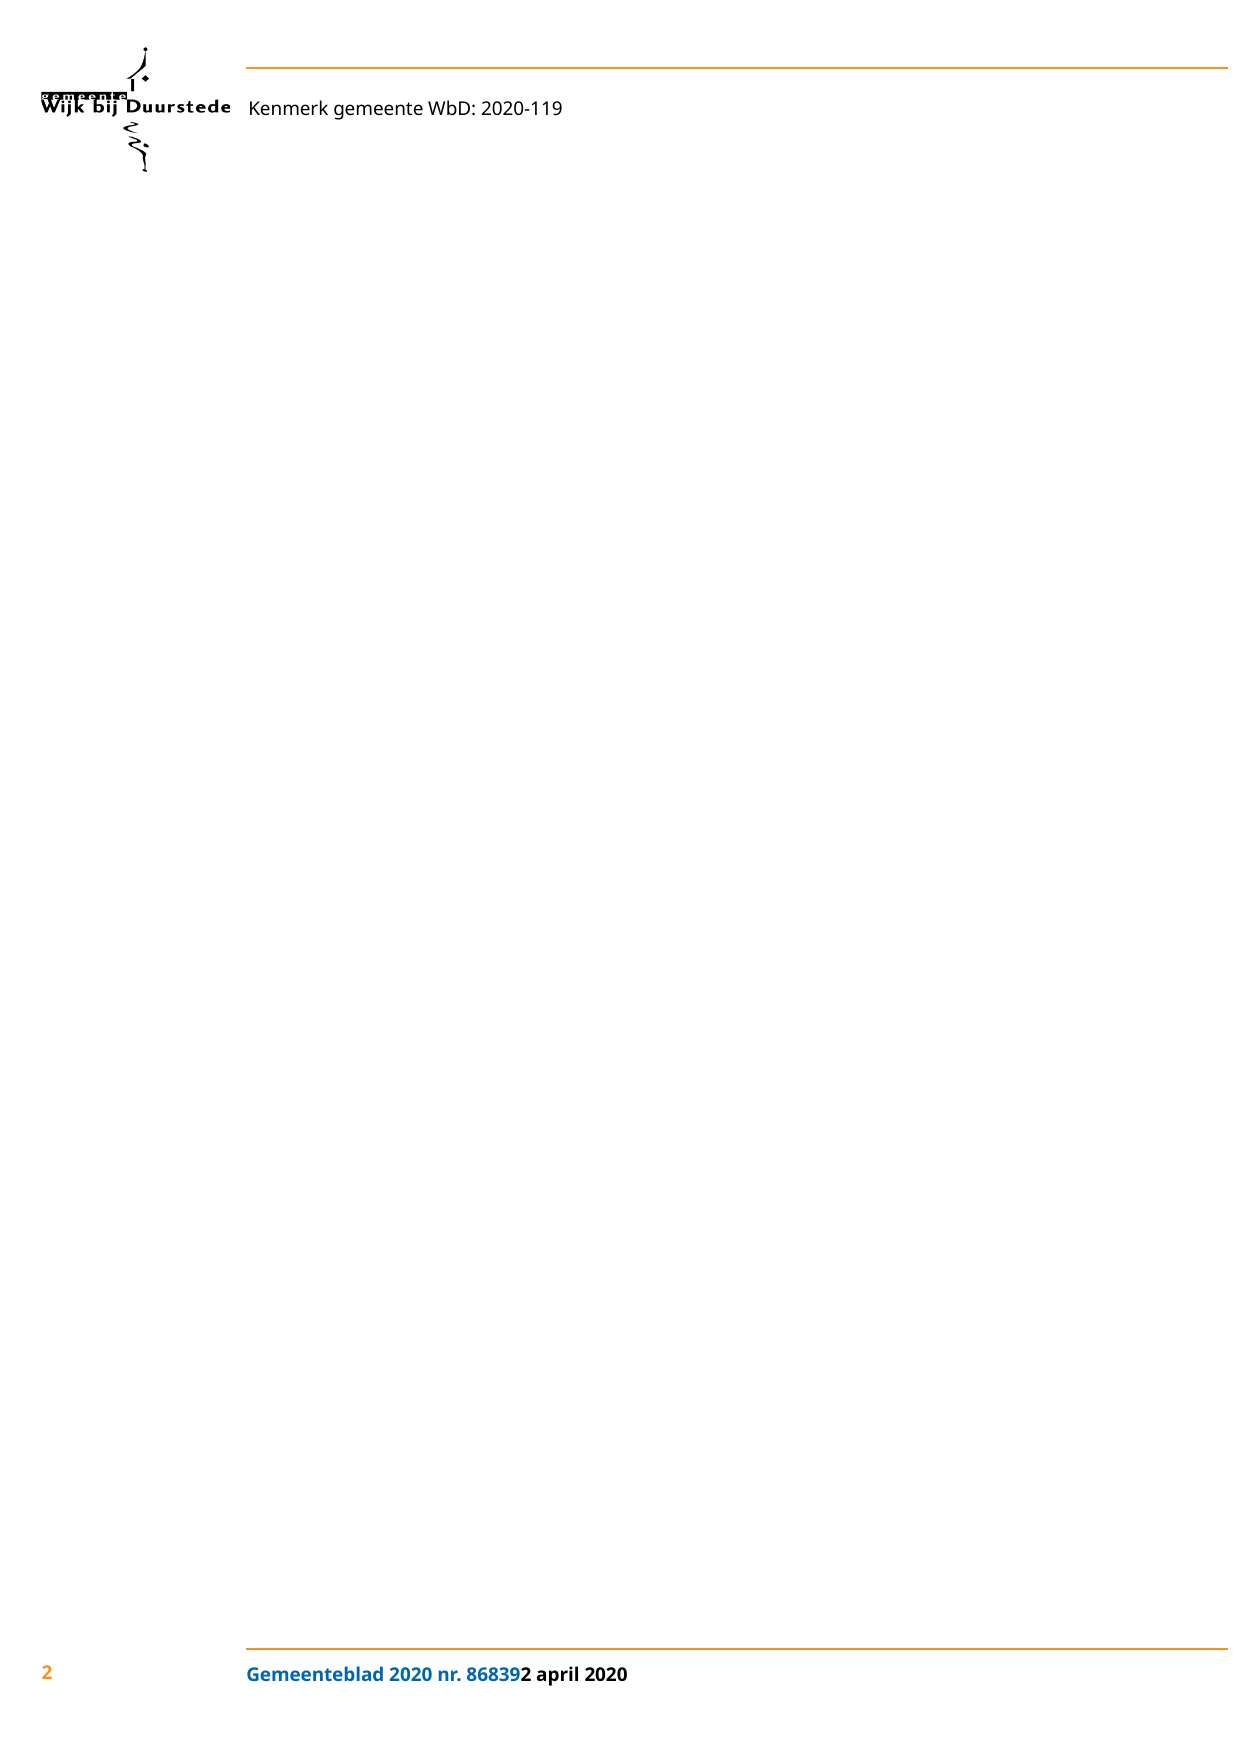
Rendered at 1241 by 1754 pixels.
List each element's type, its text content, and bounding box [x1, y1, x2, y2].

text Kenmerk gemeente WbD: 2020-119 [248, 95, 1152, 121]
picture [41, 47, 231, 172]
